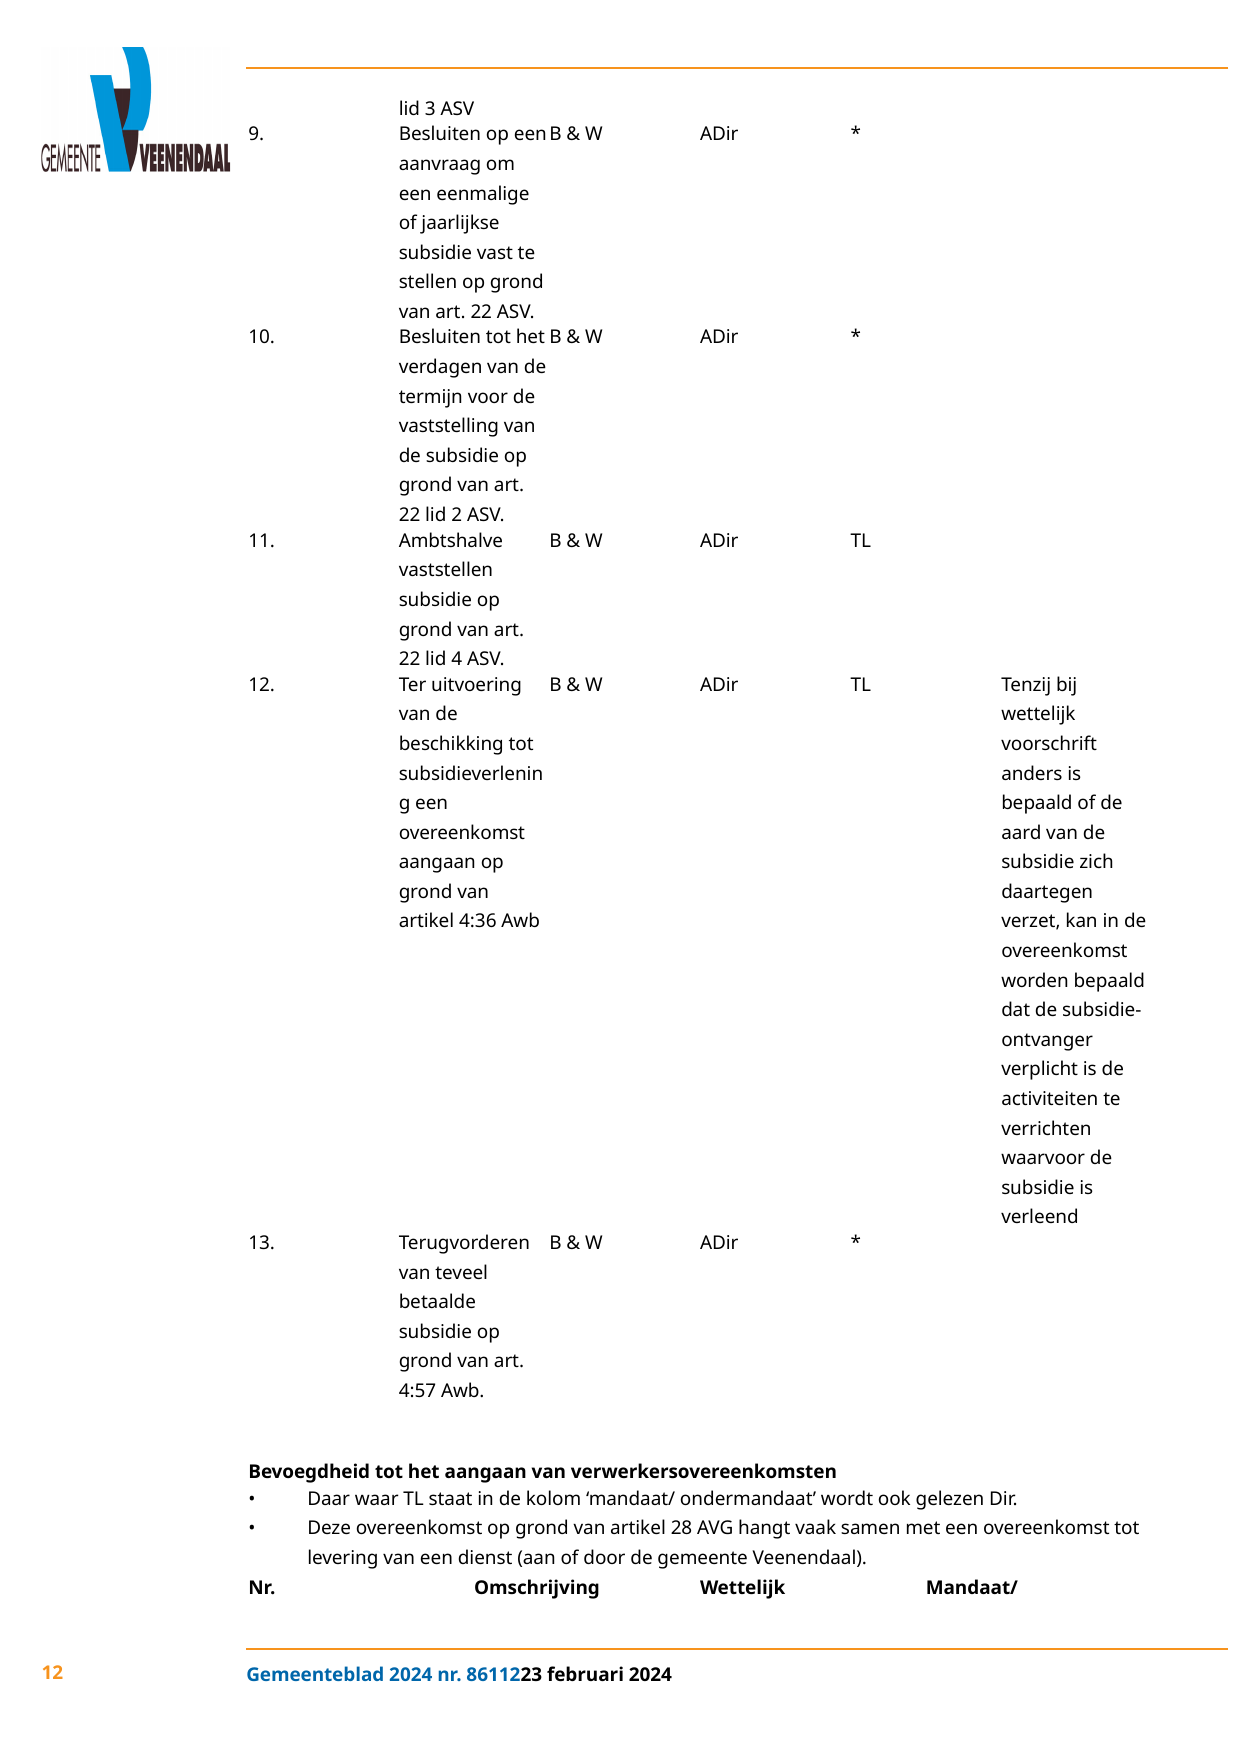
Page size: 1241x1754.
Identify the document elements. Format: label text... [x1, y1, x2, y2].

table_cell [700, 95, 850, 121]
table_cell [1001, 527, 1152, 671]
table_cell ADir [700, 527, 850, 671]
table_cell B & W [549, 1229, 700, 1403]
table_cell lid 3 ASV [399, 95, 549, 121]
table_cell [248, 1229, 398, 1403]
table_cell TL [850, 527, 1001, 671]
table_cell [1001, 95, 1152, 121]
picture [123, 47, 231, 172]
table_cell [1001, 1229, 1152, 1403]
table_cell B & W [549, 527, 700, 671]
table_cell ADir [700, 324, 850, 527]
table_cell [850, 95, 1001, 121]
table_header Omschrijving [474, 1574, 700, 1599]
table_cell ADir [700, 121, 850, 324]
table_cell [1001, 324, 1152, 527]
table_cell B & W [549, 324, 700, 527]
table_header Mandaat/ [926, 1574, 1152, 1599]
list Deze overeenkomst op grond van artikel 28 AVG hangt vaak samen met een overeenkomst tot levering van een dienst (aan of door de gemeente Veenendaal). [248, 1514, 1152, 1570]
table_header Wettelijk [700, 1574, 926, 1599]
table_cell Besluiten tot het verdagen van de termijn voor de vaststelling van de subsidie op grond van art. 22 lid 2 ASV. [399, 324, 549, 527]
table_cell Tenzij bij wettelijk voorschrift anders is bepaald of de aard van de subsidie zich daartegen verzet, kan in de overeenkomst worden bepaald dat de subsidie-ontvanger verplicht is de activiteiten te verrichten waarvoor de subsidie is verleend [1001, 671, 1152, 1229]
table_cell ADir [700, 1229, 850, 1403]
table_cell * [850, 121, 1001, 324]
text Bevoegdheid tot het aangaan van verwerkersovereenkomsten [248, 1457, 1152, 1485]
table_cell [549, 95, 700, 121]
table_cell [248, 671, 398, 1229]
table_cell [248, 527, 398, 671]
table_cell * [850, 324, 1001, 527]
table_cell B & W [549, 671, 700, 1229]
table_cell TL [850, 671, 1001, 1229]
list Daar waar TL staat in de kolom ‘mandaat/ ondermandaat’ wordt ook gelezen Dir. [248, 1485, 1152, 1511]
table_cell Ambtshalve vaststellen subsidie op grond van art. 22 lid 4 ASV. [399, 527, 549, 671]
table_cell [248, 95, 398, 121]
table_cell Terugvorderen van teveel betaalde subsidie op grond van art. 4:57 Awb. [399, 1229, 549, 1403]
table_cell B & W [549, 121, 700, 324]
table_cell Besluiten op een aanvraag om een eenmalige of jaarlijkse subsidie vast te stellen op grond van art. 22 ASV. [399, 121, 549, 324]
table_cell [248, 121, 398, 324]
table_cell ADir [700, 671, 850, 1229]
table_cell Ter uitvoering van de beschikking tot subsidieverlening een overeenkomst aangaan op grond van artikel 4:36 Awb [399, 671, 549, 1229]
table_cell [1001, 121, 1152, 324]
table_header Nr. [248, 1574, 474, 1599]
table_cell [248, 324, 398, 527]
picture [41, 47, 130, 172]
table_cell * [850, 1229, 1001, 1403]
